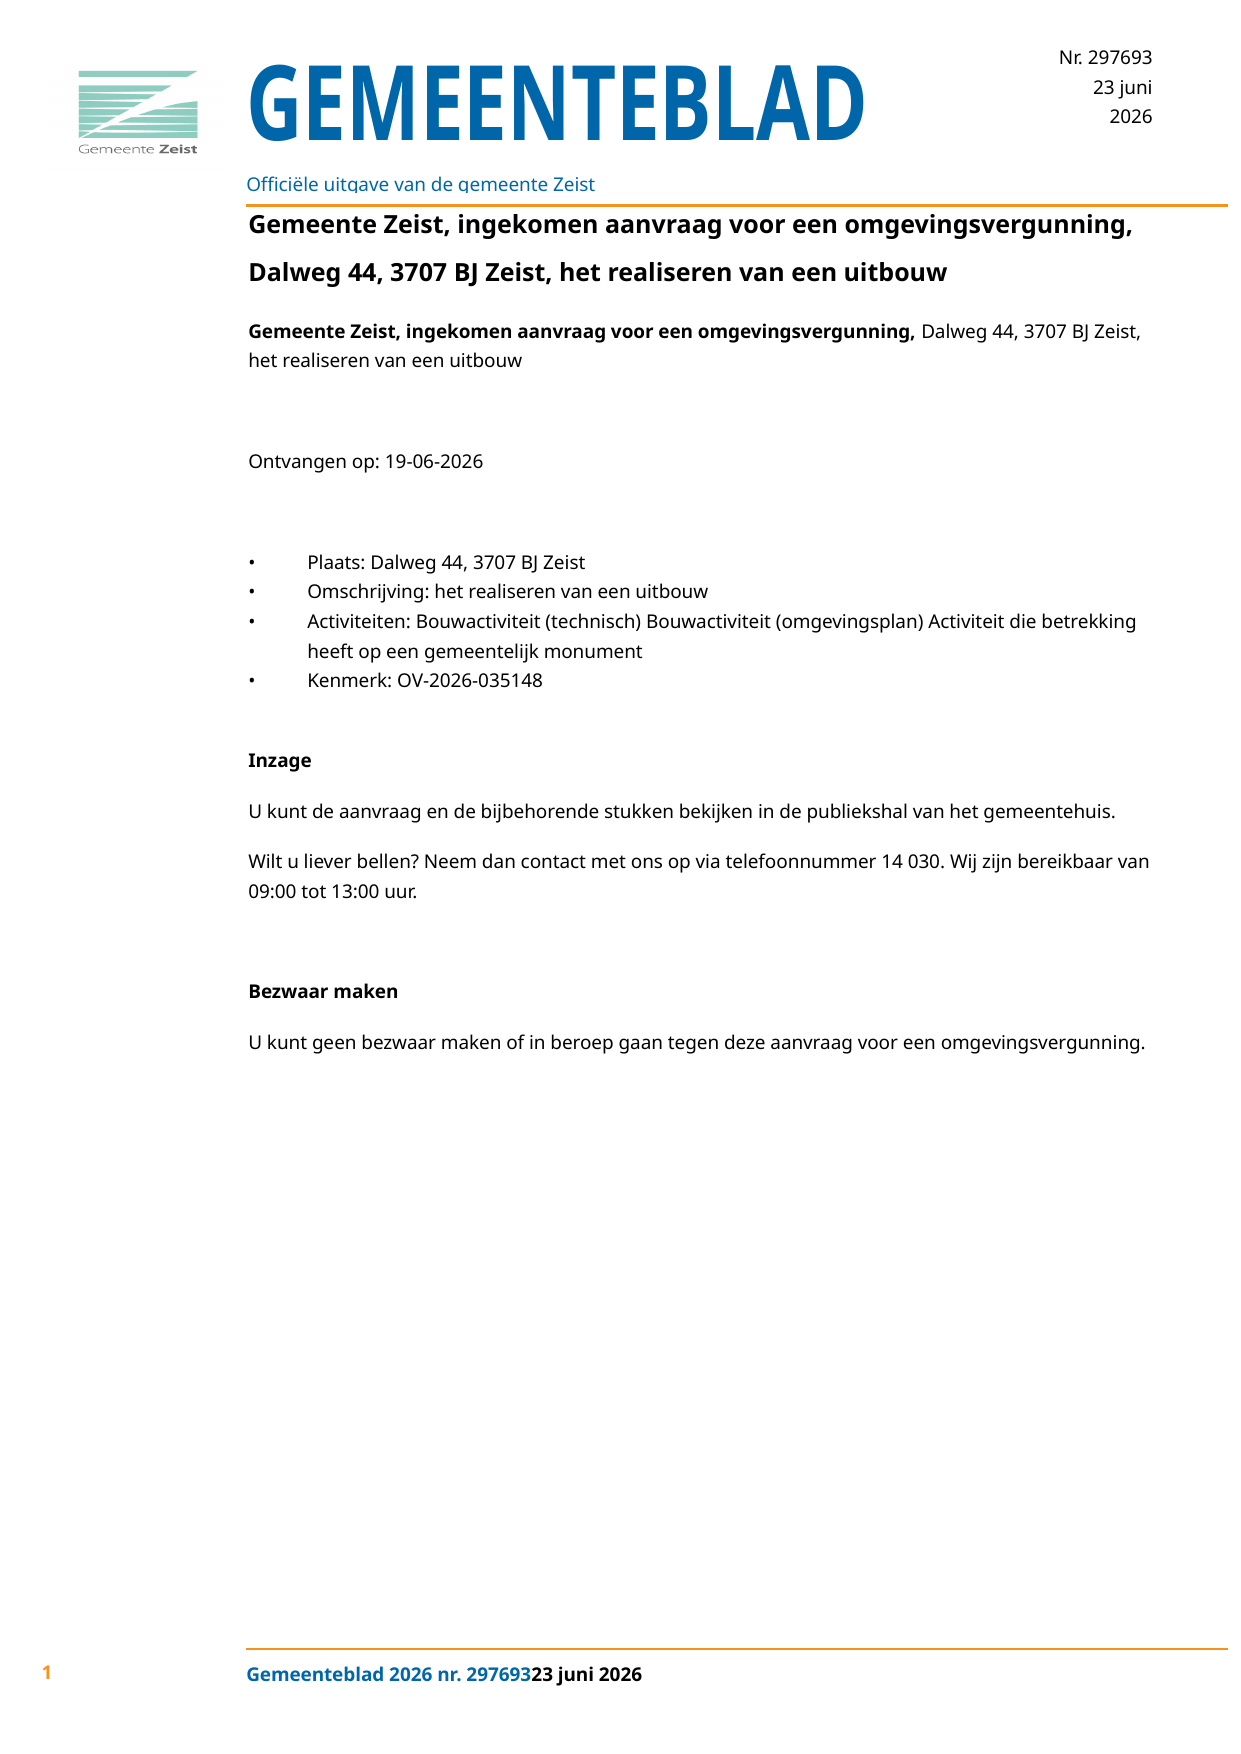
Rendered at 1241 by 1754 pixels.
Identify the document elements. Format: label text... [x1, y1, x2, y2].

list Kenmerk: OV-2026-035148 [248, 667, 1152, 693]
text Inzage [248, 747, 1152, 773]
text U kunt geen bezwaar maken of in beroep gaan tegen deze aanvraag voor een omgevingsvergunning. [248, 1029, 1152, 1055]
list Activiteiten: Bouwactiviteit (technisch) Bouwactiviteit (omgevingsplan) Activiteit die betrekking heeft op een gemeentelijk monument [248, 608, 1152, 664]
text Ontvangen op: 19-06-2026 [248, 448, 1152, 474]
text Gemeente Zeist, ingekomen aanvraag voor een omgevingsvergunning, Dalweg 44, 3707 BJ Zeist, het realiseren van een uitbouw [248, 318, 1152, 373]
text Wilt u liever bellen? Neem dan contact met ons op via telefoonnummer 14 030. Wij zijn bereikbaar van 09:00 tot 13:00 uur. [248, 848, 1152, 904]
text Gemeente Zeist, ingekomen aanvraag voor een omgevingsvergunning, Dalweg 44, 3707 BJ Zeist, het realiseren van een uitbouw [248, 207, 1152, 288]
list Omschrijving: het realiseren van een uitbouw [248, 579, 1152, 604]
picture [41, 47, 231, 172]
list Plaats: Dalweg 44, 3707 BJ Zeist [248, 549, 1152, 575]
text U kunt de aanvraag en de bijbehorende stukken bekijken in de publiekshal van het gemeentehuis. [248, 798, 1152, 824]
text Bezwaar maken [248, 979, 1152, 1004]
